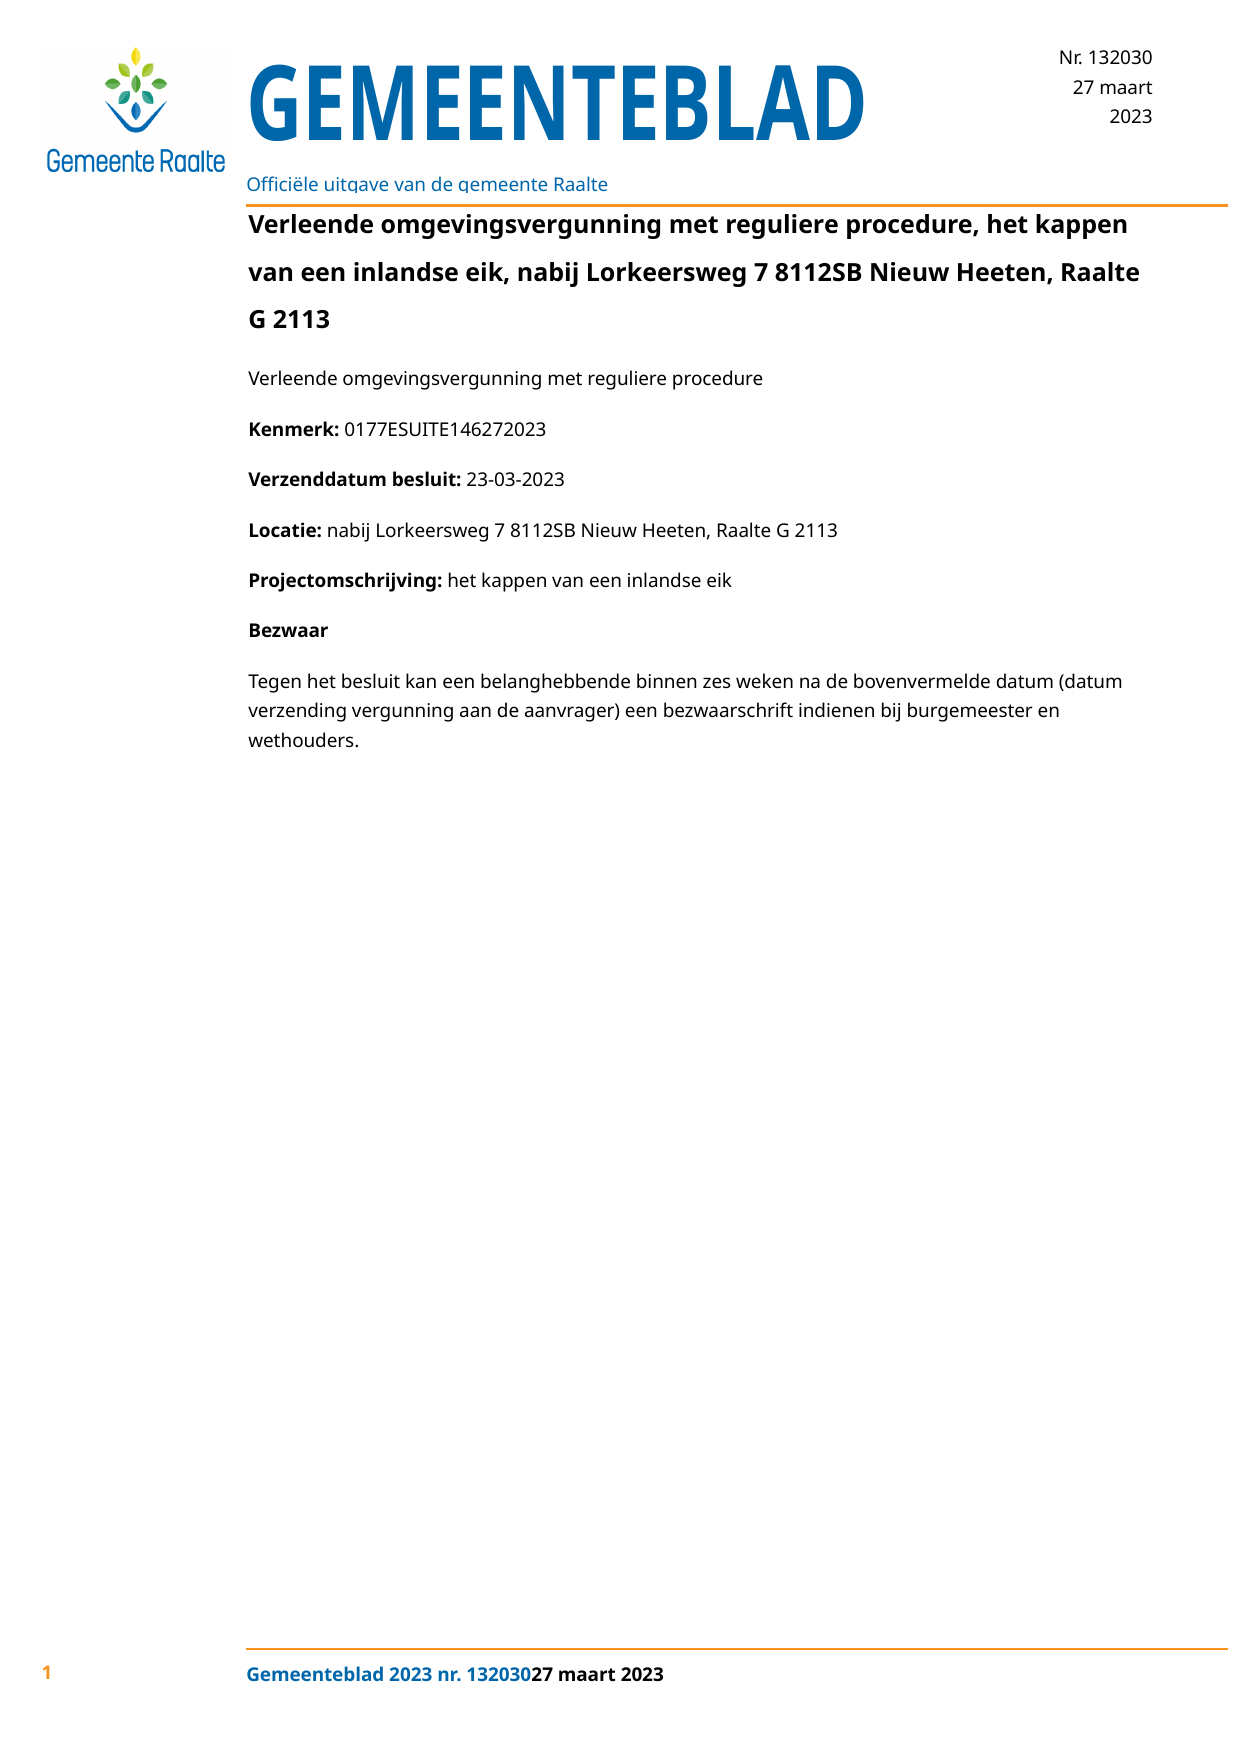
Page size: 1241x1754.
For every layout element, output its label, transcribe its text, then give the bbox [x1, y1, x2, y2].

text Verleende omgevingsvergunning met reguliere procedure, het kappen van een inlandse eik, nabij Lorkeersweg 7 8112SB Nieuw Heeten, Raalte G 2113 [248, 207, 1152, 336]
text Tegen het besluit kan een belanghebbende binnen zes weken na de bovenvermelde datum (datum verzending vergunning aan de aanvrager) een bezwaarschrift indienen bij burgemeester en wethouders. [248, 668, 1152, 753]
text Verzenddatum besluit: 23-03-2023 [248, 466, 1152, 492]
text Kenmerk: 0177ESUITE146272023 [248, 416, 1152, 442]
picture [41, 47, 231, 172]
text Verleende omgevingsvergunning met reguliere procedure [248, 366, 1152, 391]
text Bezwaar [248, 618, 1152, 643]
text Projectomschrijving: het kappen van een inlandse eik [248, 567, 1152, 593]
text Locatie: nabij Lorkeersweg 7 8112SB Nieuw Heeten, Raalte G 2113 [248, 517, 1152, 542]
